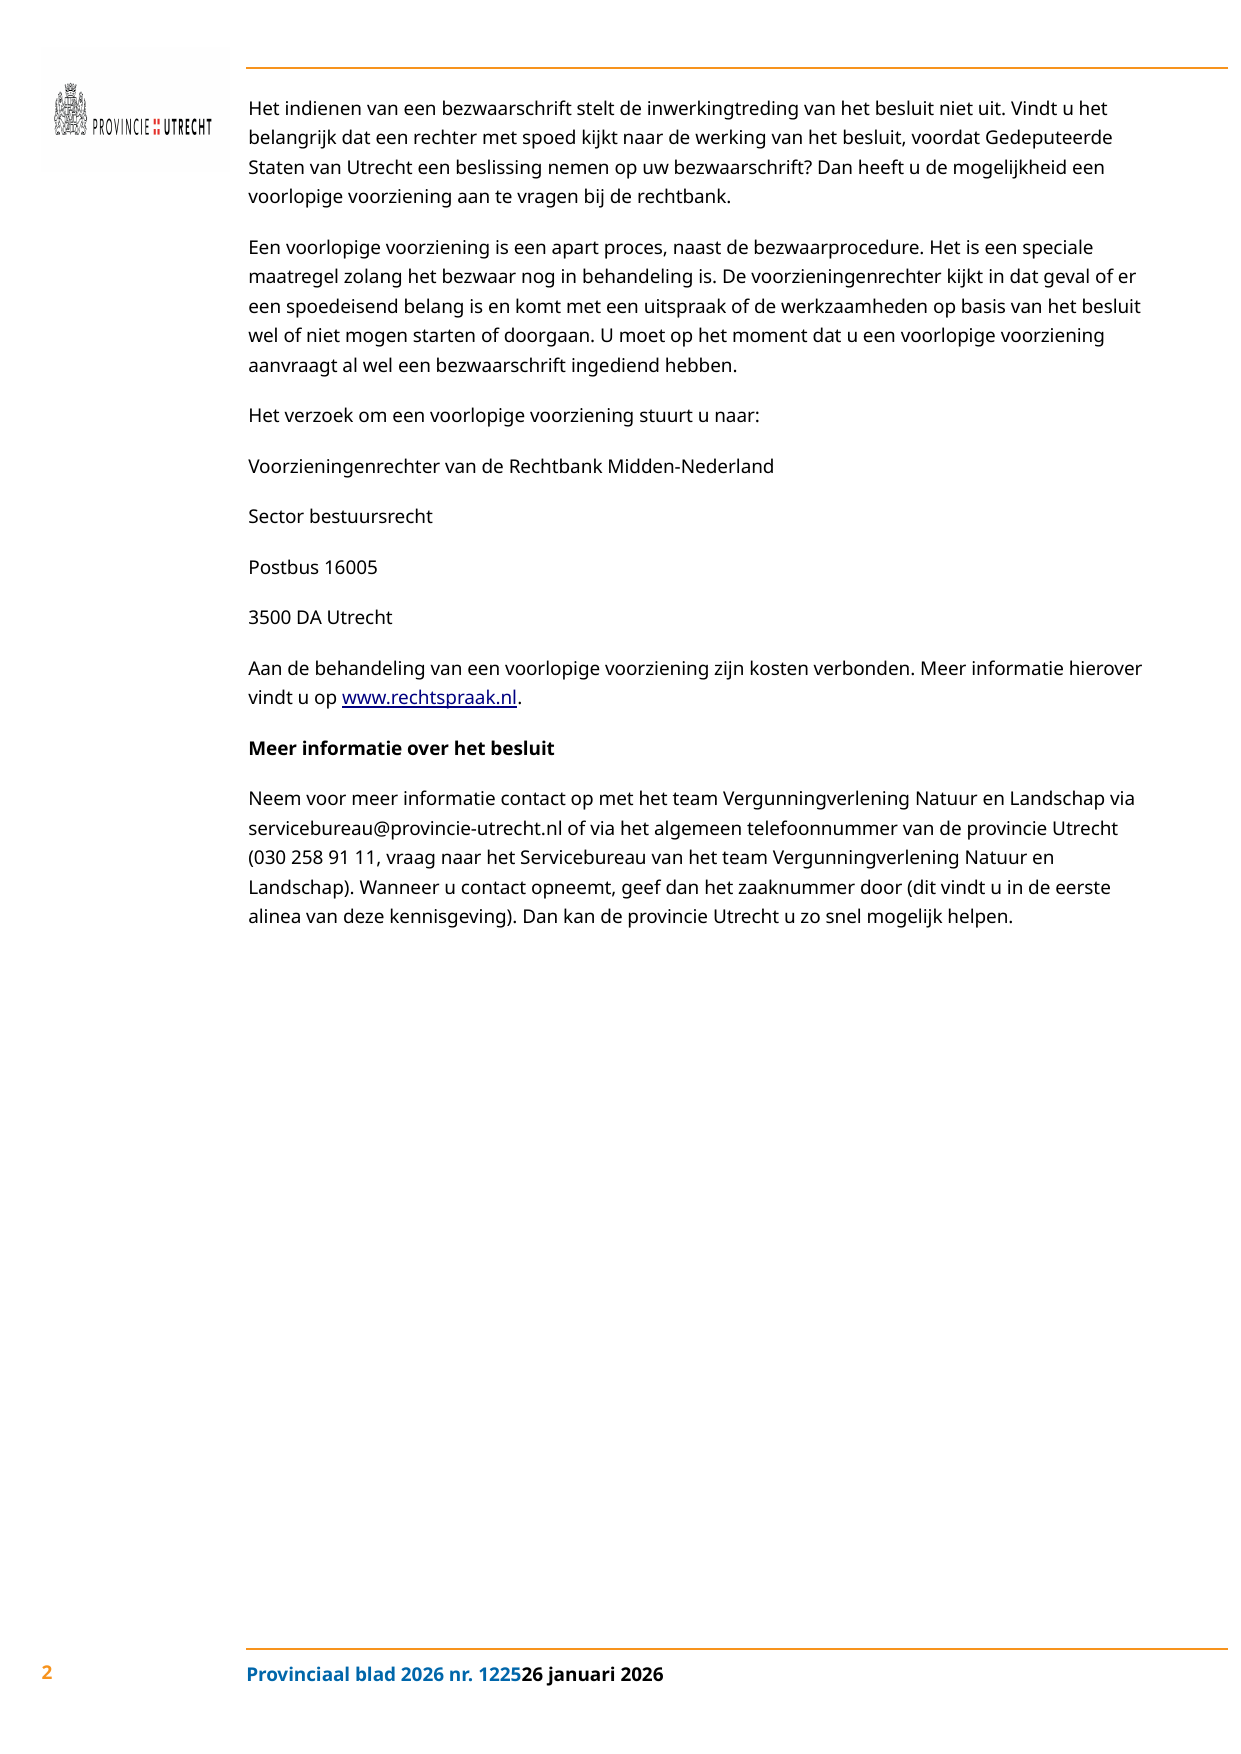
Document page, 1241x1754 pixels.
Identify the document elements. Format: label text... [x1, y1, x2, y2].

picture [41, 47, 231, 172]
text Neem voor meer informatie contact op met het team Vergunningverlening Natuur en Landschap via servicebureau@provincie-utrecht.nl of via het algemeen telefoonnummer van de provincie Utrecht (030 258 91 11, vraag naar het Servicebureau van het team Vergunningverlening Natuur en Landschap). Wanneer u contact opneemt, geef dan het zaaknummer door (dit vindt u in de eerste alinea van deze kennisgeving). Dan kan de provincie Utrecht u zo snel mogelijk helpen. [248, 785, 1152, 929]
text Meer informatie over het besluit [248, 735, 1152, 761]
text Aan de behandeling van een voorlopige voorziening zijn kosten verbonden. Meer informatie hierover vindt u op www.rechtspraak.nl. [248, 655, 1152, 710]
text Postbus 16005 [248, 554, 1152, 580]
text Het verzoek om een voorlopige voorziening stuurt u naar: [248, 403, 1152, 428]
text 3500 DA Utrecht [248, 604, 1152, 630]
text Sector bestuursrecht [248, 503, 1152, 529]
text Een voorlopige voorziening is een apart proces, naast de bezwaarprocedure. Het is een speciale maatregel zolang het bezwaar nog in behandeling is. De voorzieningenrechter kijkt in dat geval of er een spoedeisend belang is en komt met een uitspraak of de werkzaamheden op basis van het besluit wel of niet mogen starten of doorgaan. U moet op het moment dat u een voorlopige voorziening aanvraagt al wel een bezwaarschrift ingediend hebben. [248, 234, 1152, 378]
text Voorzieningenrechter van de Rechtbank Midden-Nederland [248, 453, 1152, 479]
text Het indienen van een bezwaarschrift stelt de inwerkingtreding van het besluit niet uit. Vindt u het belangrijk dat een rechter met spoed kijkt naar de werking van het besluit, voordat Gedeputeerde Staten van Utrecht een beslissing nemen op uw bezwaarschrift? Dan heeft u de mogelijkheid een voorlopige voorziening aan te vragen bij de rechtbank. [248, 95, 1152, 209]
